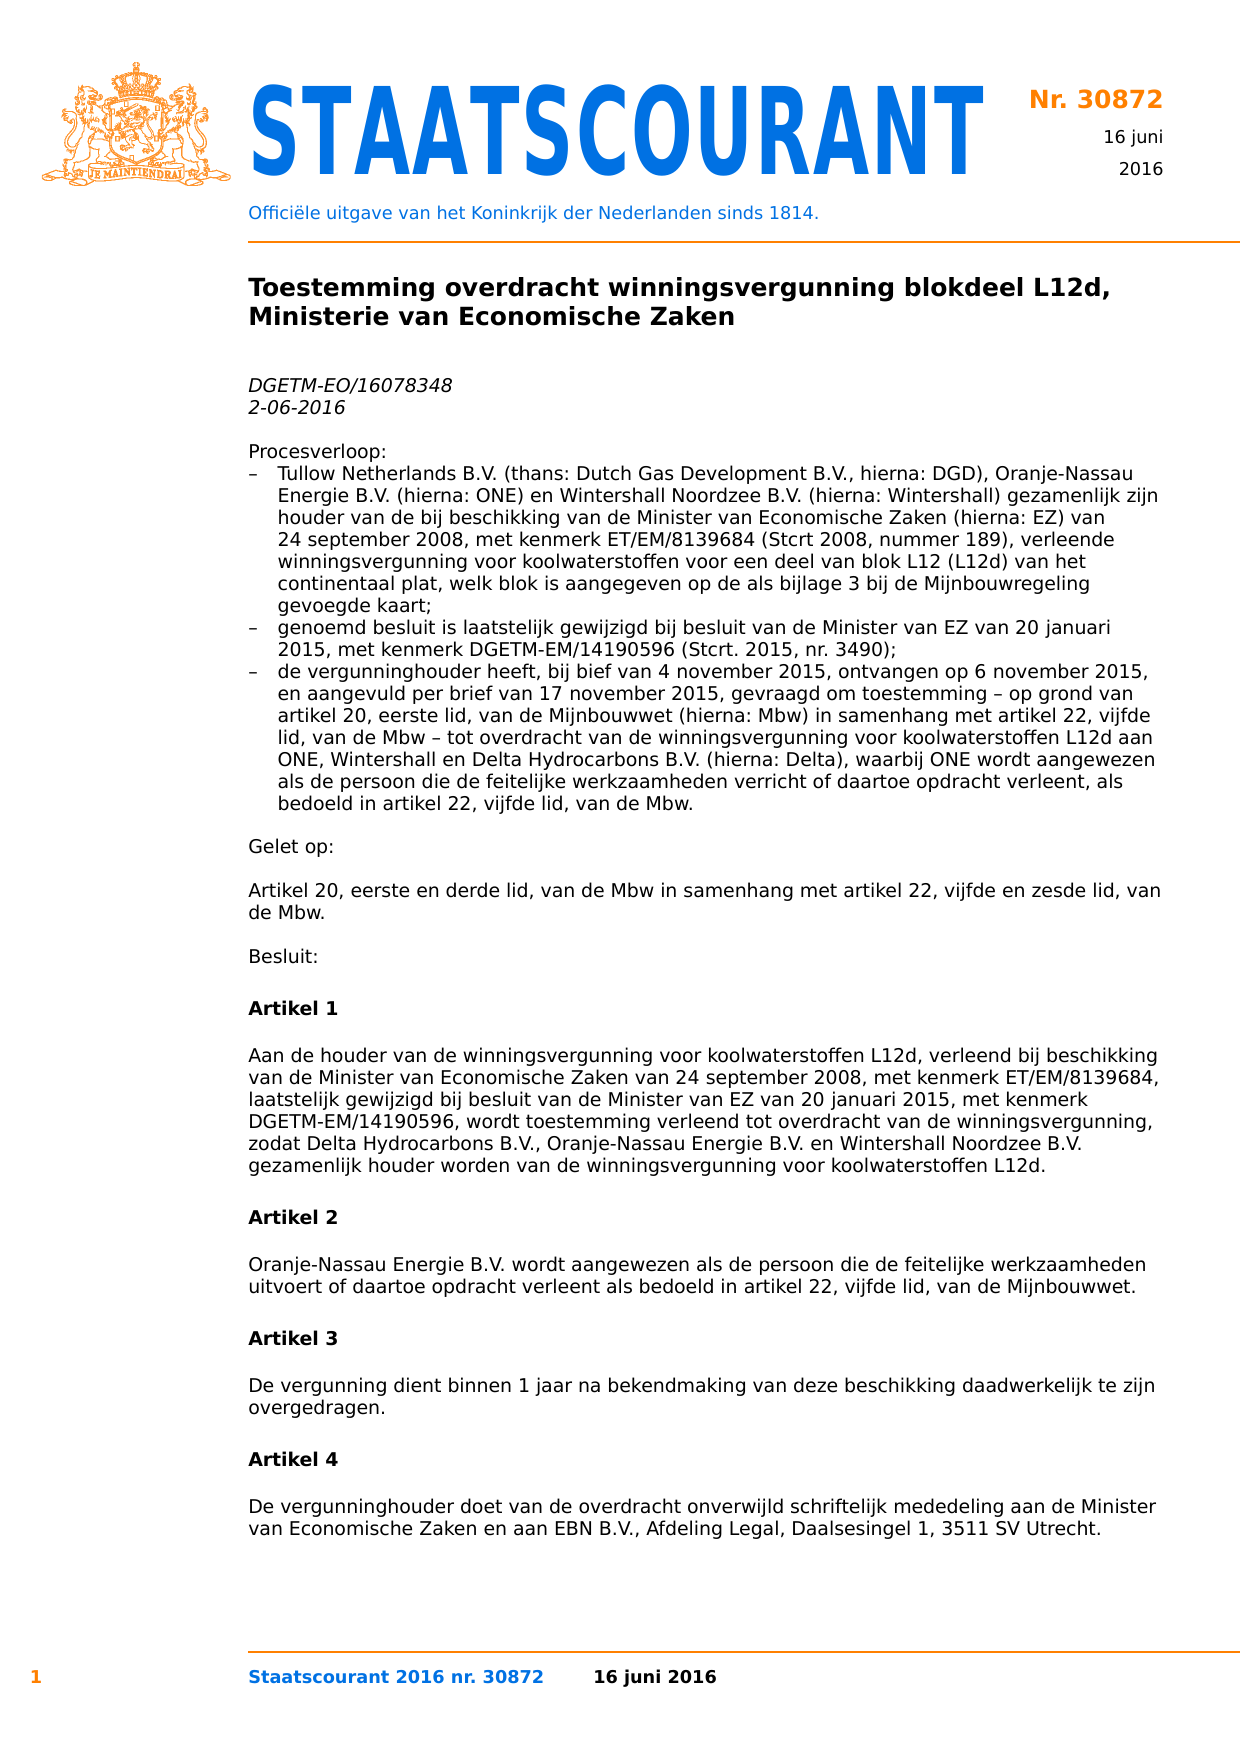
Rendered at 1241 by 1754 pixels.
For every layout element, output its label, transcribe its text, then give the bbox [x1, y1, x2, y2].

text Artikel 20, eerste en derde lid, van de Mbw in samenhang met artikel 22, vijfde en zesde lid, van de Mbw. [248, 880, 1163, 924]
table_cell 2016 [998, 153, 1240, 203]
text Aan de houder van de winningsvergunning voor koolwaterstoffen L12d, verleend bij beschikking van de Minister van Economische Zaken van 24 september 2008, met kenmerk ET/EM/8139684, laatstelijk gewijzigd bij besluit van de Minister van EZ van 20 januari 2015, met kenmerk DGETM-EM/14190596, wordt toestemming verleend tot overdracht van de winningsvergunning, zodat Delta Hydrocarbons B.V., Oranje-Nassau Energie B.V. en Wintershall Noordzee B.V. gezamenlijk houder worden van de winningsvergunning voor koolwaterstoffen L12d. [248, 1045, 1163, 1177]
text 2-06-2016 [248, 397, 1163, 419]
table_header [25, 62, 248, 241]
text – Tullow Netherlands B.V. (thans: Dutch Gas Development B.V., hierna: DGD), Oranje-Nassau Energie B.V. (hierna: ONE) en Wintershall Noordzee B.V. (hierna: Wintershall) gezamenlijk zijn houder van de bij beschikking van de Minister van Economische Zaken (hierna: EZ) van 24 september 2008, met kenmerk ET/EM/8139684 (Stcrt 2008, nummer 189), verleende winningsvergunning voor koolwaterstoffen voor een deel van blok L12 (L12d) van het continentaal plat, welk blok is aangegeven op de als bijlage 3 bij de Mijnbouwregeling gevoegde kaart; [248, 463, 1163, 617]
subtitle Artikel 4 [248, 1449, 1163, 1471]
text De vergunning dient binnen 1 jaar na bekendmaking van deze beschikking daadwerkelijk te zijn overgedragen. [248, 1375, 1163, 1419]
text Oranje-Nassau Energie B.V. wordt aangewezen als de persoon die de feitelijke werkzaamheden uitvoert of daartoe opdracht verleent als bedoeld in artikel 22, vijfde lid, van de Mijnbouwwet. [248, 1254, 1163, 1298]
text Procesverloop: [248, 441, 1163, 463]
table_cell 16 juni [998, 121, 1240, 153]
text DGETM-EO/16078348 [248, 375, 1163, 397]
text – genoemd besluit is laatstelijk gewijzigd bij besluit van de Minister van EZ van 20 januari 2015, met kenmerk DGETM-EM/14190596 (Stcrt. 2015, nr. 3490); [248, 617, 1163, 661]
text Gelet op: [248, 836, 1163, 858]
text De vergunninghouder doet van de overdracht onverwijld schriftelijk mededeling aan de Minister van Economische Zaken en aan EBN B.V., Afdeling Legal, Daalsesingel 1, 3511 SV Utrecht. [248, 1496, 1163, 1540]
subtitle Artikel 1 [248, 998, 1163, 1020]
subtitle Artikel 3 [248, 1328, 1163, 1350]
table_cell Officiële uitgave van het Koninkrijk der Nederlanden sinds 1814. [248, 203, 1240, 241]
text – de vergunninghouder heeft, bij bief van 4 november 2015, ontvangen op 6 november 2015, en aangevuld per brief van 17 november 2015, gevraagd om toestemming – op grond van artikel 20, eerste lid, van de Mijnbouwwet (hierna: Mbw) in samenhang met artikel 22, vijfde lid, van de Mbw – tot overdracht van de winningsvergunning voor koolwaterstoffen L12d aan ONE, Wintershall en Delta Hydrocarbons B.V. (hierna: Delta), waarbij ONE wordt aangewezen als de persoon die de feitelijke werkzaamheden verricht of daartoe opdracht verleent, als bedoeld in artikel 22, vijfde lid, van de Mbw. [248, 661, 1163, 814]
table_header STAATSCOURANT [248, 62, 998, 203]
table_header Nr. 30872 [998, 62, 1240, 121]
picture [41, 62, 231, 186]
subtitle Artikel 2 [248, 1207, 1163, 1229]
text Besluit: [248, 946, 1163, 968]
subtitle Toestemming overdracht winningsvergunning blokdeel L12d, Ministerie van Economische Zaken [248, 273, 1163, 331]
